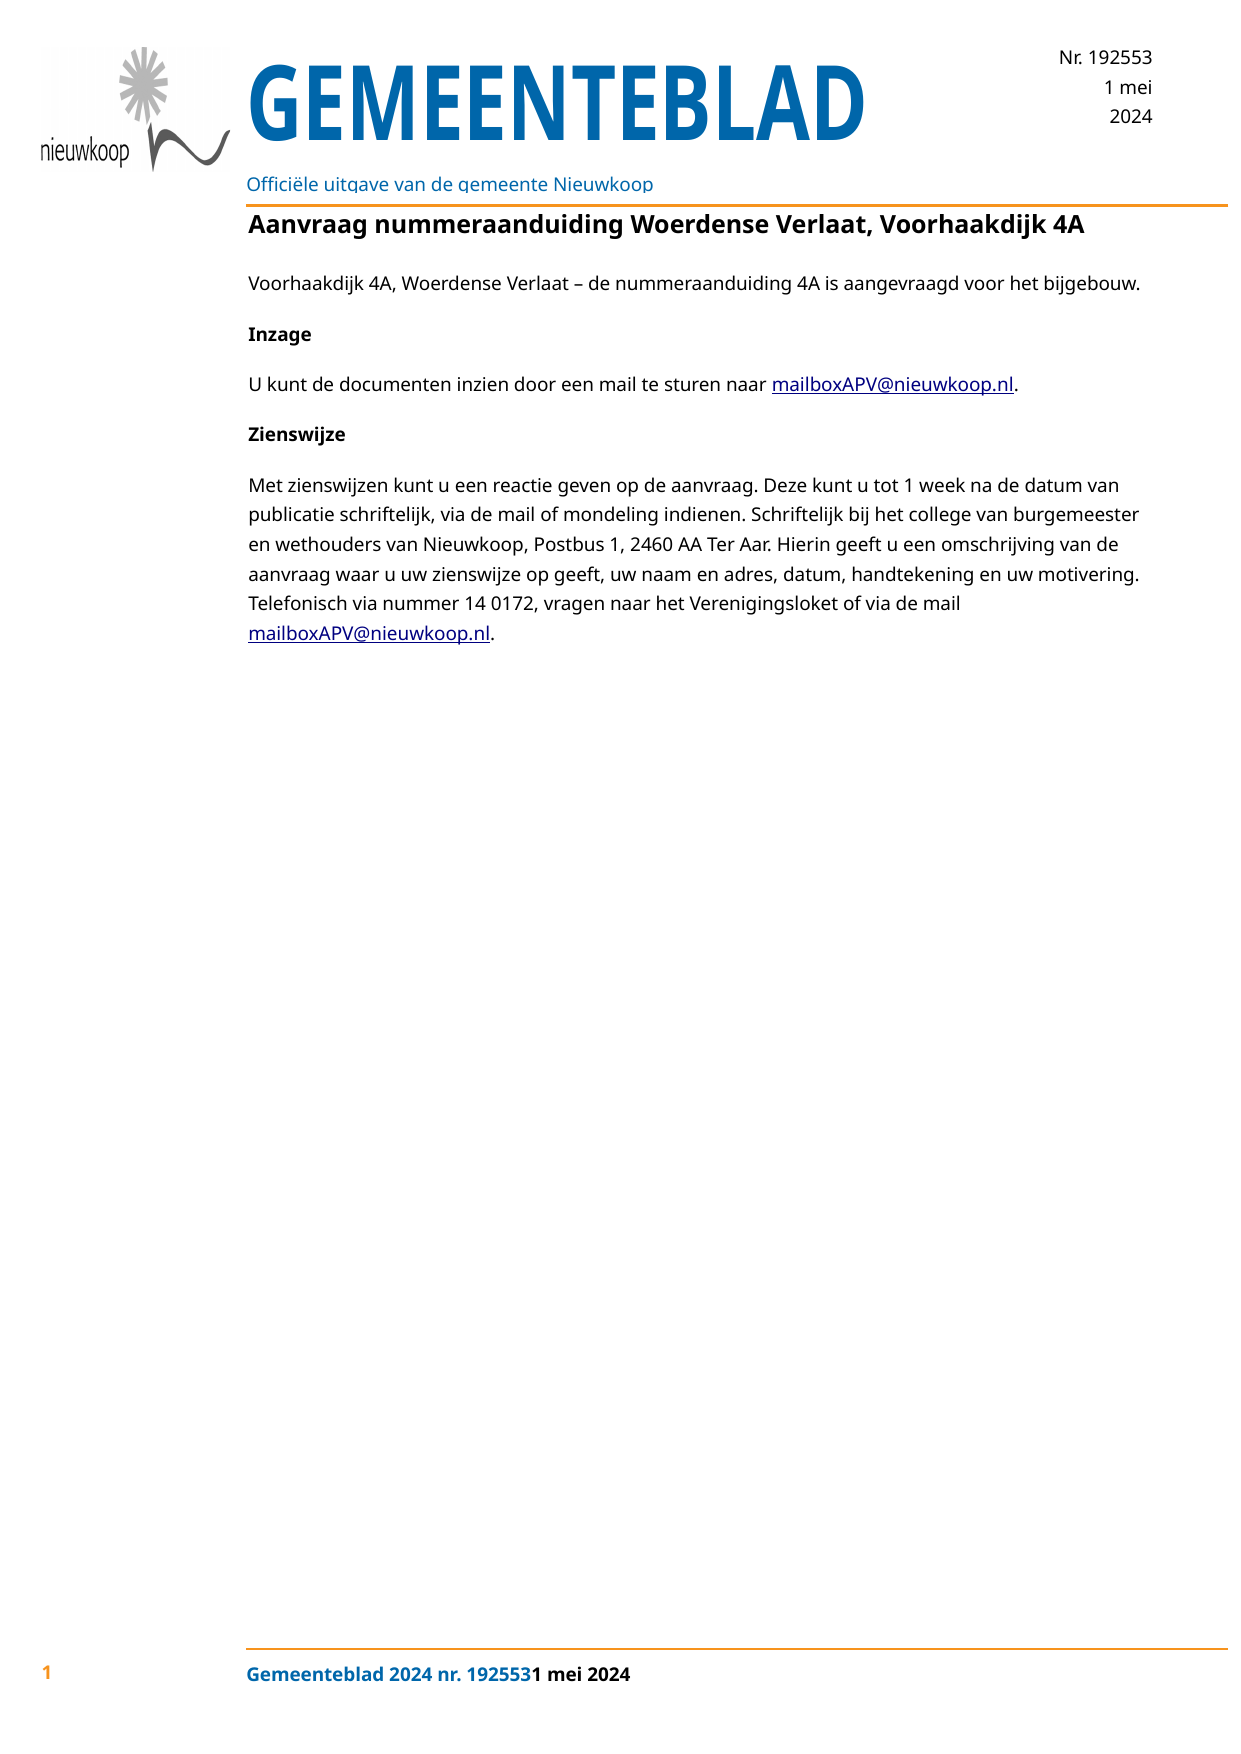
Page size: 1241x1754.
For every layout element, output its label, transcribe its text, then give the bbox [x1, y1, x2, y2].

text Met zienswijzen kunt u een reactie geven op de aanvraag. Deze kunt u tot 1 week na de datum van publicatie schriftelijk, via de mail of mondeling indienen. Schriftelijk bij het college van burgemeester en wethouders van Nieuwkoop, Postbus 1, 2460 AA Ter Aar. Hierin geeft u een omschrijving van de aanvraag waar u uw zienswijze op geeft, uw naam en adres, datum, handtekening en uw motivering. Telefonisch via nummer 14 0172, vragen naar het Verenigingsloket of via de mail mailboxAPV@nieuwkoop.nl. [248, 472, 1152, 646]
text U kunt de documenten inzien door een mail te sturen naar mailboxAPV@nieuwkoop.nl. [248, 371, 1152, 397]
picture [41, 47, 231, 172]
text Aanvraag nummeraanduiding Woerdense Verlaat, Voorhaakdijk 4A [248, 207, 1152, 241]
text Voorhaakdijk 4A, Woerdense Verlaat – de nummeraanduiding 4A is aangevraagd voor het bijgebouw. [248, 270, 1152, 296]
text Inzage [248, 321, 1152, 346]
text Zienswijze [248, 422, 1152, 447]
